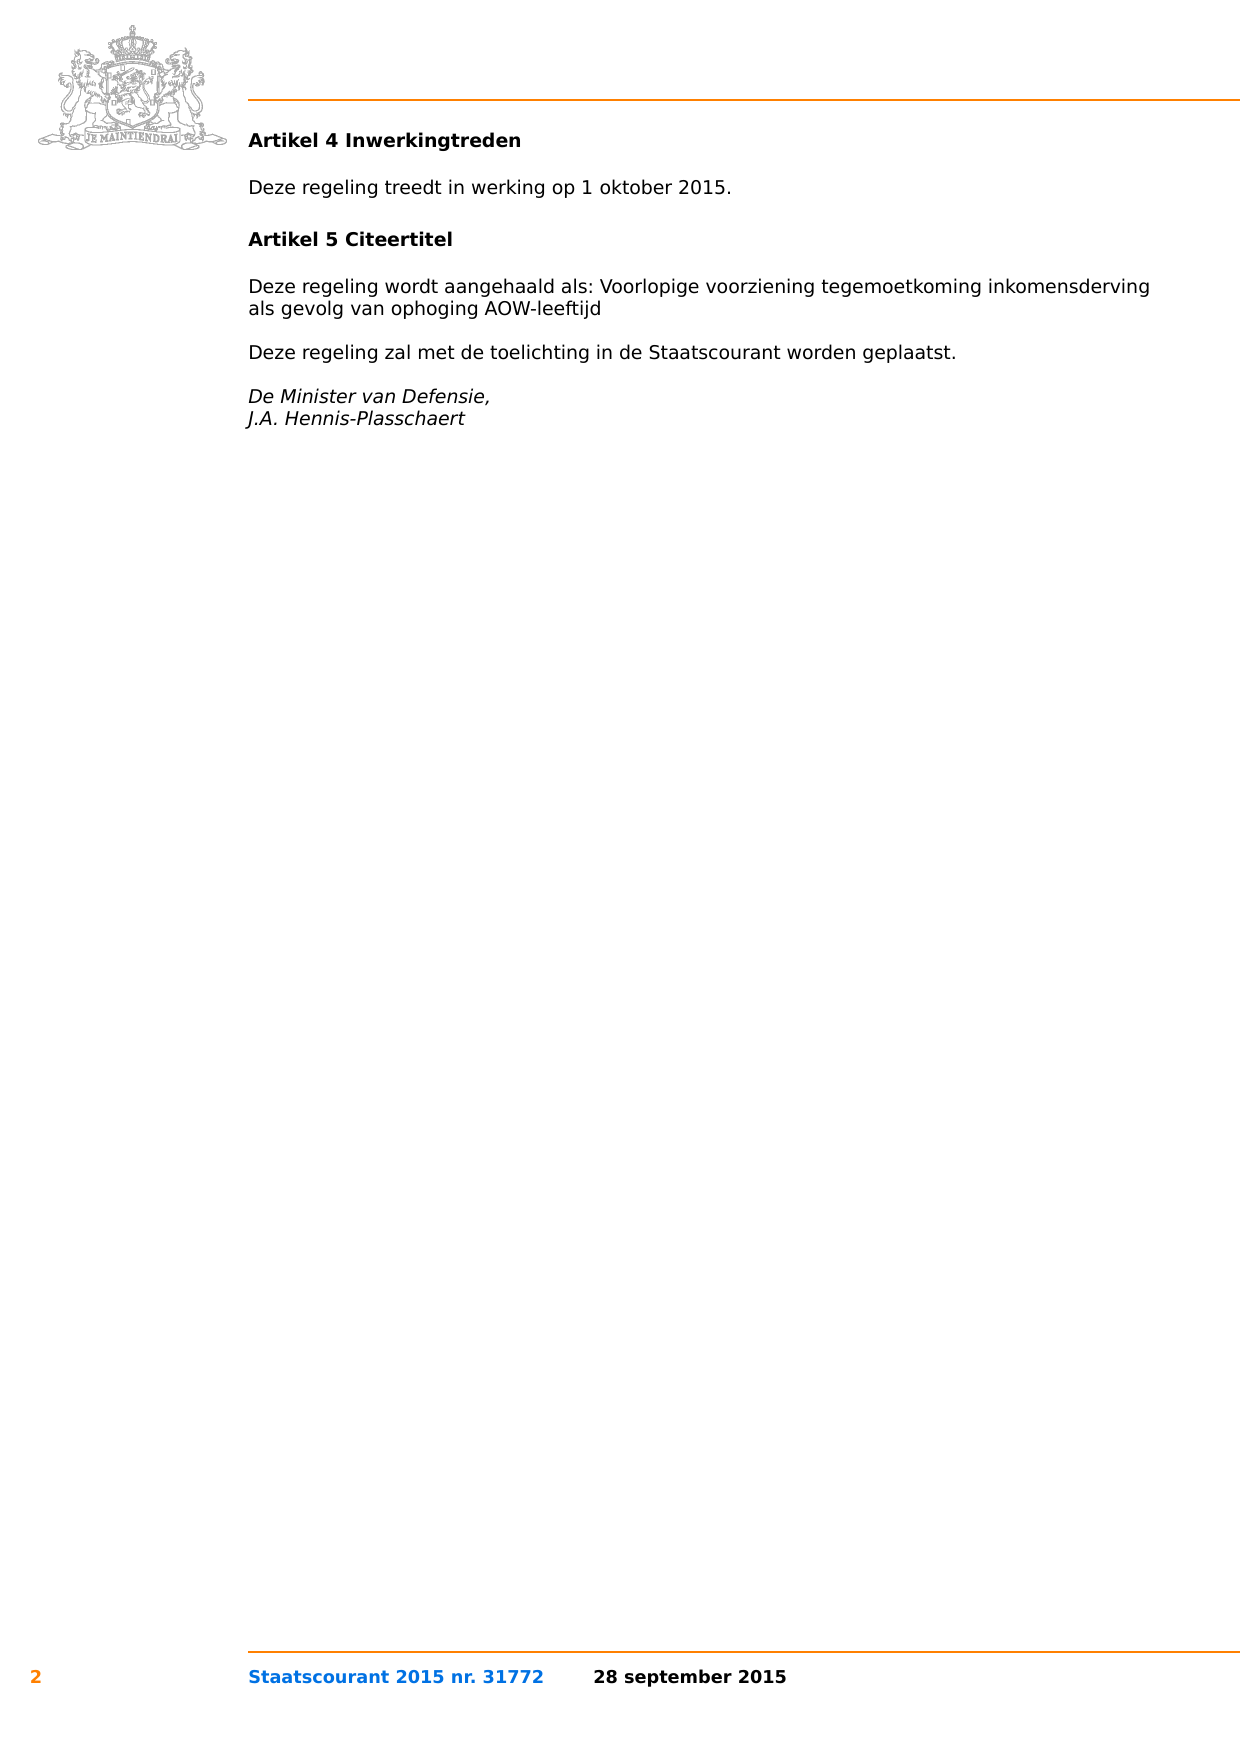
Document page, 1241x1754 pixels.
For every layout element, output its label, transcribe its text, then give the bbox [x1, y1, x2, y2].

text Deze regeling zal met de toelichting in de Staatscourant worden geplaatst. [248, 342, 1163, 364]
subtitle Artikel 5 Citeertitel [248, 229, 1163, 251]
picture [38, 25, 227, 150]
text Deze regeling wordt aangehaald als: Voorlopige voorziening tegemoetkoming inkomensderving als gevolg van ophoging AOW-leeftijd [248, 276, 1163, 320]
text De Minister van Defensie, J.A. Hennis-Plasschaert [248, 386, 1163, 429]
text Deze regeling treedt in werking op 1 oktober 2015. [248, 177, 1163, 199]
subtitle Artikel 4 Inwerkingtreden [248, 130, 1163, 152]
